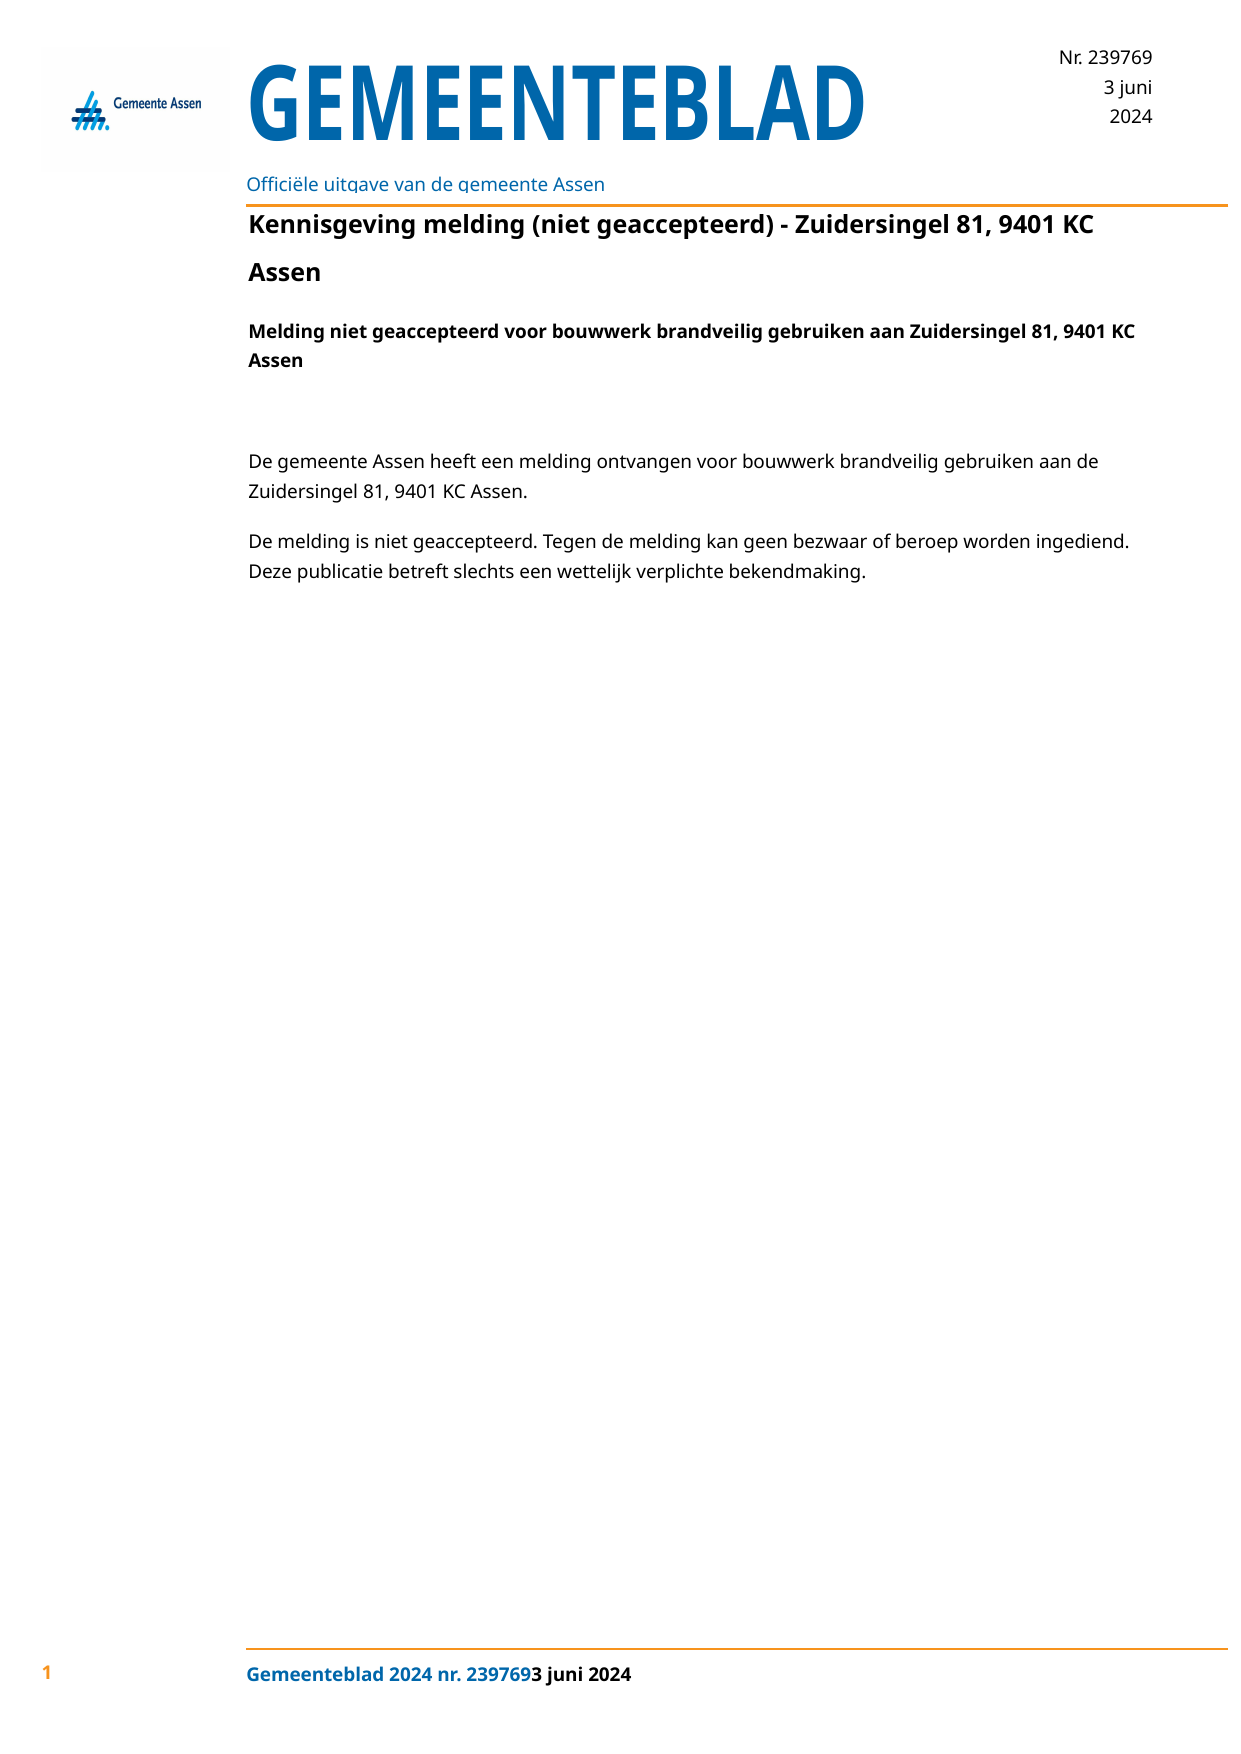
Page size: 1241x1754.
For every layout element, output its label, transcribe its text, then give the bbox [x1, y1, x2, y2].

text Kennisgeving melding (niet geaccepteerd) - Zuidersingel 81, 9401 KC Assen [248, 207, 1152, 288]
picture [41, 47, 231, 172]
text Melding niet geaccepteerd voor bouwwerk brandveilig gebruiken aan Zuidersingel 81, 9401 KC Assen [248, 318, 1152, 373]
text De gemeente Assen heeft een melding ontvangen voor bouwwerk brandveilig gebruiken aan de Zuidersingel 81, 9401 KC Assen. [248, 448, 1152, 504]
text De melding is niet geaccepteerd. Tegen de melding kan geen bezwaar of beroep worden ingediend. Deze publicatie betreft slechts een wettelijk verplichte bekendmaking. [248, 528, 1152, 584]
